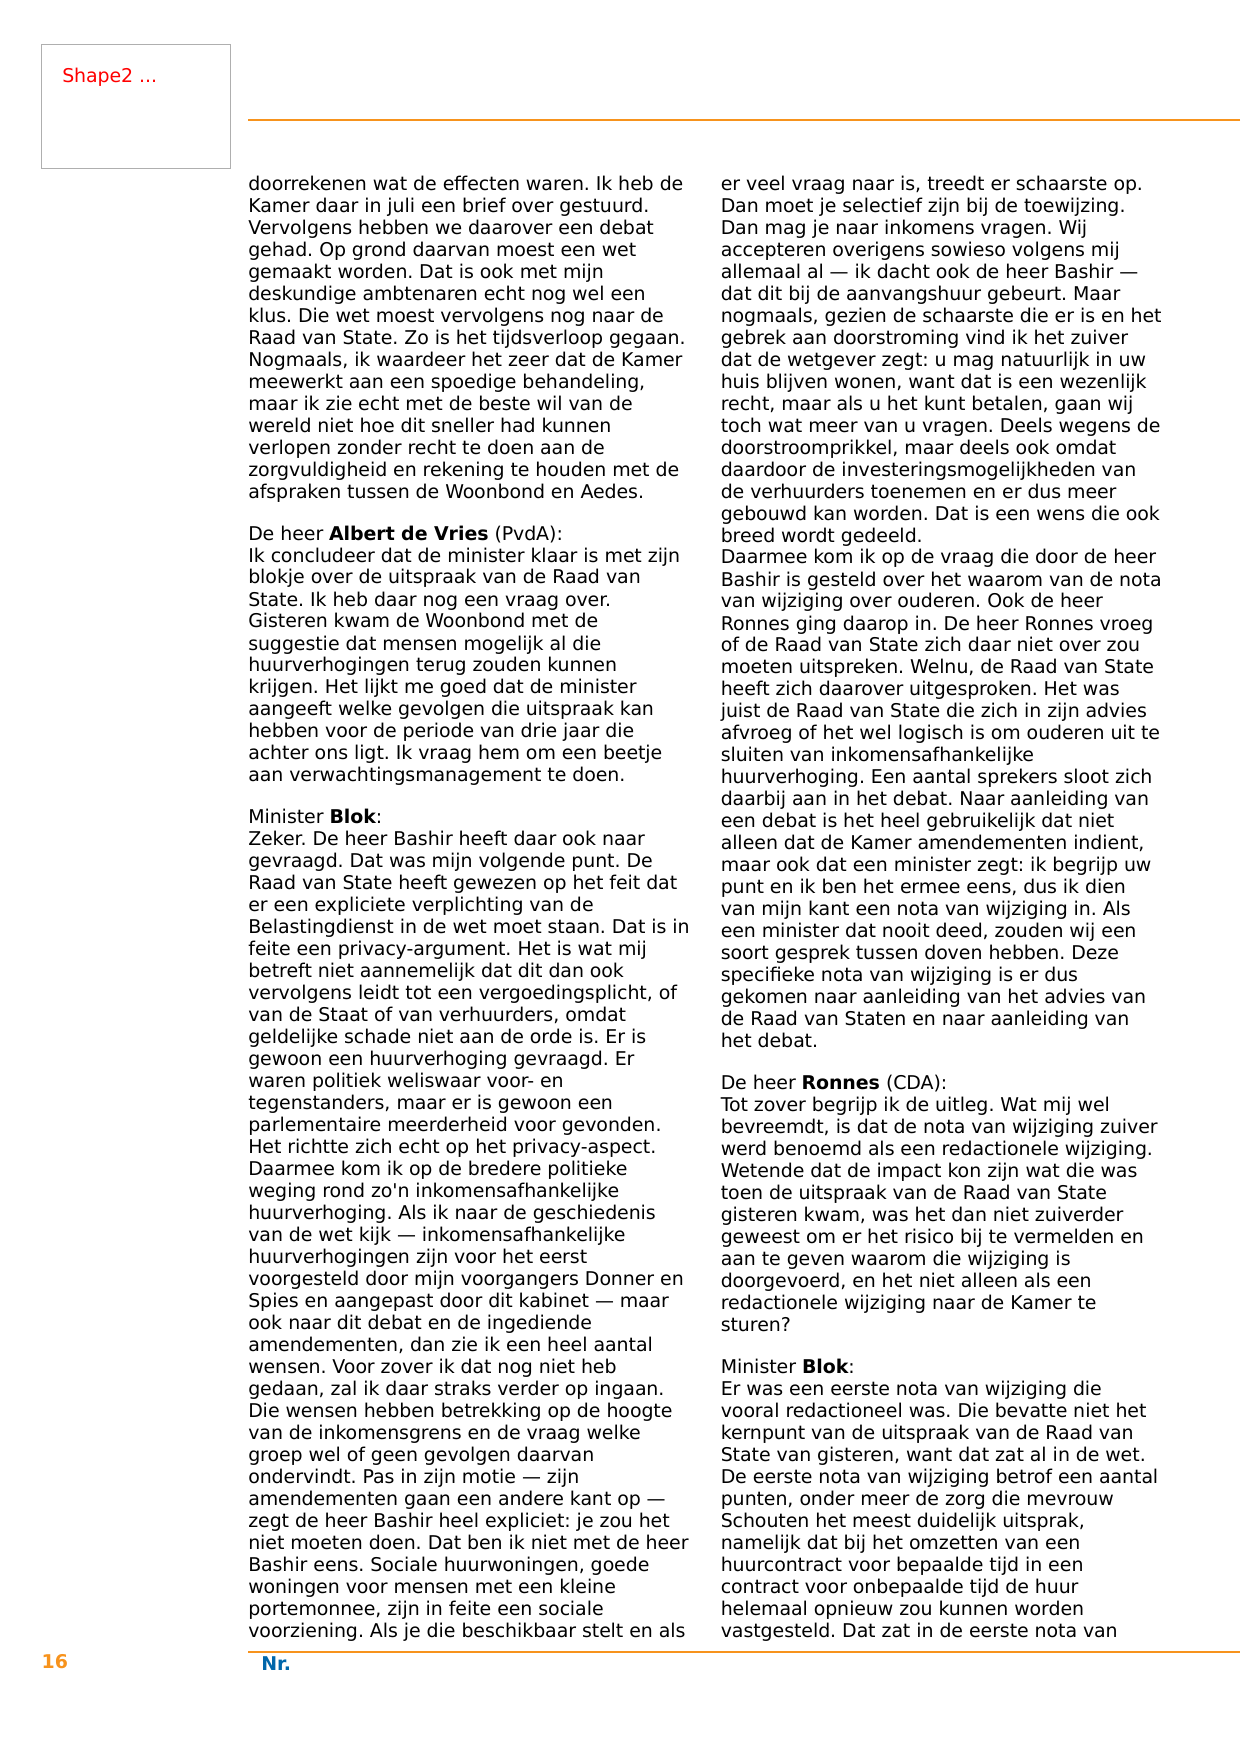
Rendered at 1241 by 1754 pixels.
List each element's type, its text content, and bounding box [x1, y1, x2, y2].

text Daarmee kom ik op de vraag die door de heer Bashir is gesteld over het waarom van de nota van wijziging over ouderen. Ook de heer Ronnes ging daarop in. De heer Ronnes vroeg of de Raad van State zich daar niet over zou moeten uitspreken. Welnu, de Raad van State heeft zich daarover uitgesproken. Het was juist de Raad van State die zich in zijn advies afvroeg of het wel logisch is om ouderen uit te sluiten van inkomensafhankelijke huurverhoging. Een aantal sprekers sloot zich daarbij aan in het debat. Naar aanleiding van een debat is het heel gebruikelijk dat niet alleen dat de Kamer amendementen indient, maar ook dat een minister zegt: ik begrijp uw punt en ik ben het ermee eens, dus ik dien van mijn kant een nota van wijziging in. Als een minister dat nooit deed, zouden wij een soort gesprek tussen doven hebben. Deze specifieke nota van wijziging is er dus gekomen naar aanleiding van het advies van de Raad van Staten en naar aanleiding van het debat. [721, 546, 1163, 1052]
text Nogmaals, ik waardeer het zeer dat de Kamer meewerkt aan een spoedige behandeling, maar ik zie echt met de beste wil van de wereld niet hoe dit sneller had kunnen verlopen zonder recht te doen aan de zorgvuldigheid en rekening te houden met de afspraken tussen de Woonbond en Aedes. [248, 349, 691, 502]
text er veel vraag naar is, treedt er schaarste op. Dan moet je selectief zijn bij de toewijzing. Dan mag je naar inkomens vragen. Wij accepteren overigens sowieso volgens mij allemaal al — ik dacht ook de heer Bashir — dat dit bij de aanvangshuur gebeurt. Maar nogmaals, gezien de schaarste die er is en het gebrek aan doorstroming vind ik het zuiver dat de wetgever zegt: u mag natuurlijk in uw huis blijven wonen, want dat is een wezenlijk recht, maar als u het kunt betalen, gaan wij toch wat meer van u vragen. Deels wegens de doorstroomprikkel, maar deels ook omdat daardoor de investeringsmogelijkheden van de verhuurders toenemen en er dus meer gebouwd kan worden. Dat is een wens die ook breed wordt gedeeld. [721, 173, 1163, 546]
text Ik concludeer dat de minister klaar is met zijn blokje over de uitspraak van de Raad van State. Ik heb daar nog een vraag over. Gisteren kwam de Woonbond met de suggestie dat mensen mogelijk al die huurverhogingen terug zouden kunnen krijgen. Het lijkt me goed dat de minister aangeeft welke gevolgen die uitspraak kan hebben voor de periode van drie jaar die achter ons ligt. Ik vraag hem om een beetje aan verwachtingsmanagement te doen. [248, 544, 691, 786]
text De heer Albert de Vries (PvdA): [248, 522, 691, 544]
text Zeker. De heer Bashir heeft daar ook naar gevraagd. Dat was mijn volgende punt. De Raad van State heeft gewezen op het feit dat er een expliciete verplichting van de Belastingdienst in de wet moet staan. Dat is in feite een privacy-argument. Het is wat mij betreft niet aannemelijk dat dit dan ook vervolgens leidt tot een vergoedingsplicht, of van de Staat of van verhuurders, omdat geldelijke schade niet aan de orde is. Er is gewoon een huurverhoging gevraagd. Er waren politiek weliswaar voor- en tegenstanders, maar er is gewoon een parlementaire meerderheid voor gevonden. Het richtte zich echt op het privacy-aspect. [248, 828, 691, 1158]
text doorrekenen wat de effecten waren. Ik heb de Kamer daar in juli een brief over gestuurd. Vervolgens hebben we daarover een debat gehad. Op grond daarvan moest een wet gemaakt worden. Dat is ook met mijn deskundige ambtenaren echt nog wel een klus. Die wet moest vervolgens nog naar de Raad van State. Zo is het tijdsverloop gegaan. [248, 173, 691, 349]
text Er was een eerste nota van wijziging die vooral redactioneel was. Die bevatte niet het kernpunt van de uitspraak van de Raad van State van gisteren, want dat zat al in de wet. De eerste nota van wijziging betrof een aantal punten, onder meer de zorg die mevrouw Schouten het meest duidelijk uitsprak, namelijk dat bij het omzetten van een huurcontract voor bepaalde tijd in een contract voor onbepaalde tijd de huur helemaal opnieuw zou kunnen worden vastgesteld. Dat zat in de eerste nota van [721, 1378, 1163, 1641]
text De heer Ronnes (CDA): [721, 1072, 1163, 1094]
text Minister Blok: [721, 1356, 1163, 1378]
text Tot zover begrijp ik de uitleg. Wat mij wel bevreemdt, is dat de nota van wijziging zuiver werd benoemd als een redactionele wijziging. Wetende dat de impact kon zijn wat die was toen de uitspraak van de Raad van State gisteren kwam, was het dan niet zuiverder geweest om er het risico bij te vermelden en aan te geven waarom die wijziging is doorgevoerd, en het niet alleen als een redactionele wijziging naar de Kamer te sturen? [721, 1094, 1163, 1336]
text Daarmee kom ik op de bredere politieke weging rond zo'n inkomensafhankelijke huurverhoging. Als ik naar de geschiedenis van de wet kijk — inkomensafhankelijke huurverhogingen zijn voor het eerst voorgesteld door mijn voorgangers Donner en Spies en aangepast door dit kabinet — maar ook naar dit debat en de ingediende amendementen, dan zie ik een heel aantal wensen. Voor zover ik dat nog niet heb gedaan, zal ik daar straks verder op ingaan. Die wensen hebben betrekking op de hoogte van de inkomensgrens en de vraag welke groep wel of geen gevolgen daarvan ondervindt. Pas in zijn motie — zijn amendementen gaan een andere kant op — zegt de heer Bashir heel expliciet: je zou het niet moeten doen. Dat ben ik niet met de heer Bashir eens. Sociale huurwoningen, goede woningen voor mensen met een kleine portemonnee, zijn in feite een sociale voorziening. Als je die beschikbaar stelt en als [248, 1158, 691, 1641]
text Minister Blok: [248, 806, 691, 828]
